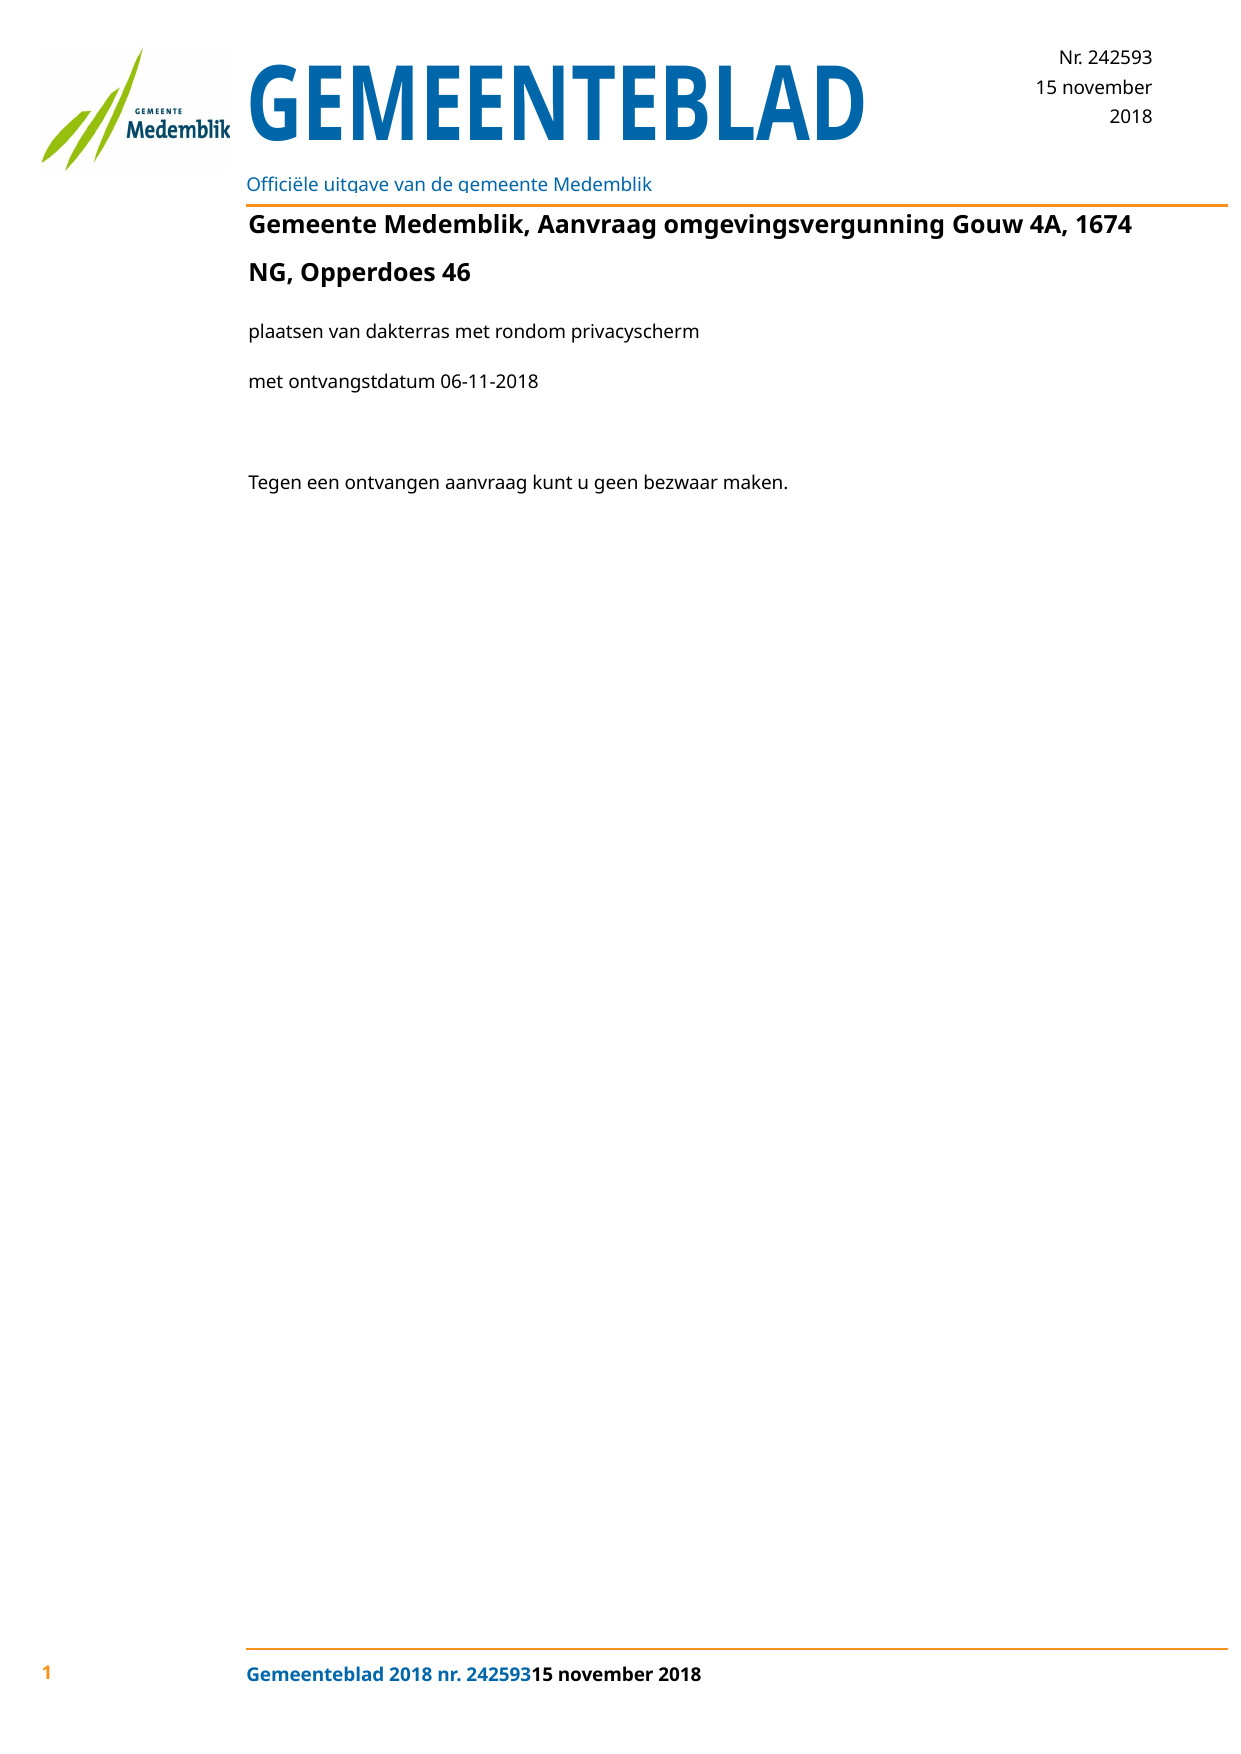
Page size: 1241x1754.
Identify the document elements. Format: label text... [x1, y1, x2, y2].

text plaatsen van dakterras met rondom privacyscherm [248, 318, 1152, 344]
text met ontvangstdatum 06-11-2018 [248, 368, 1152, 394]
text Gemeente Medemblik, Aanvraag omgevingsvergunning Gouw 4A, 1674 NG, Opperdoes 46 [248, 207, 1152, 288]
picture [41, 47, 231, 172]
text Tegen een ontvangen aanvraag kunt u geen bezwaar maken. [248, 469, 1152, 495]
